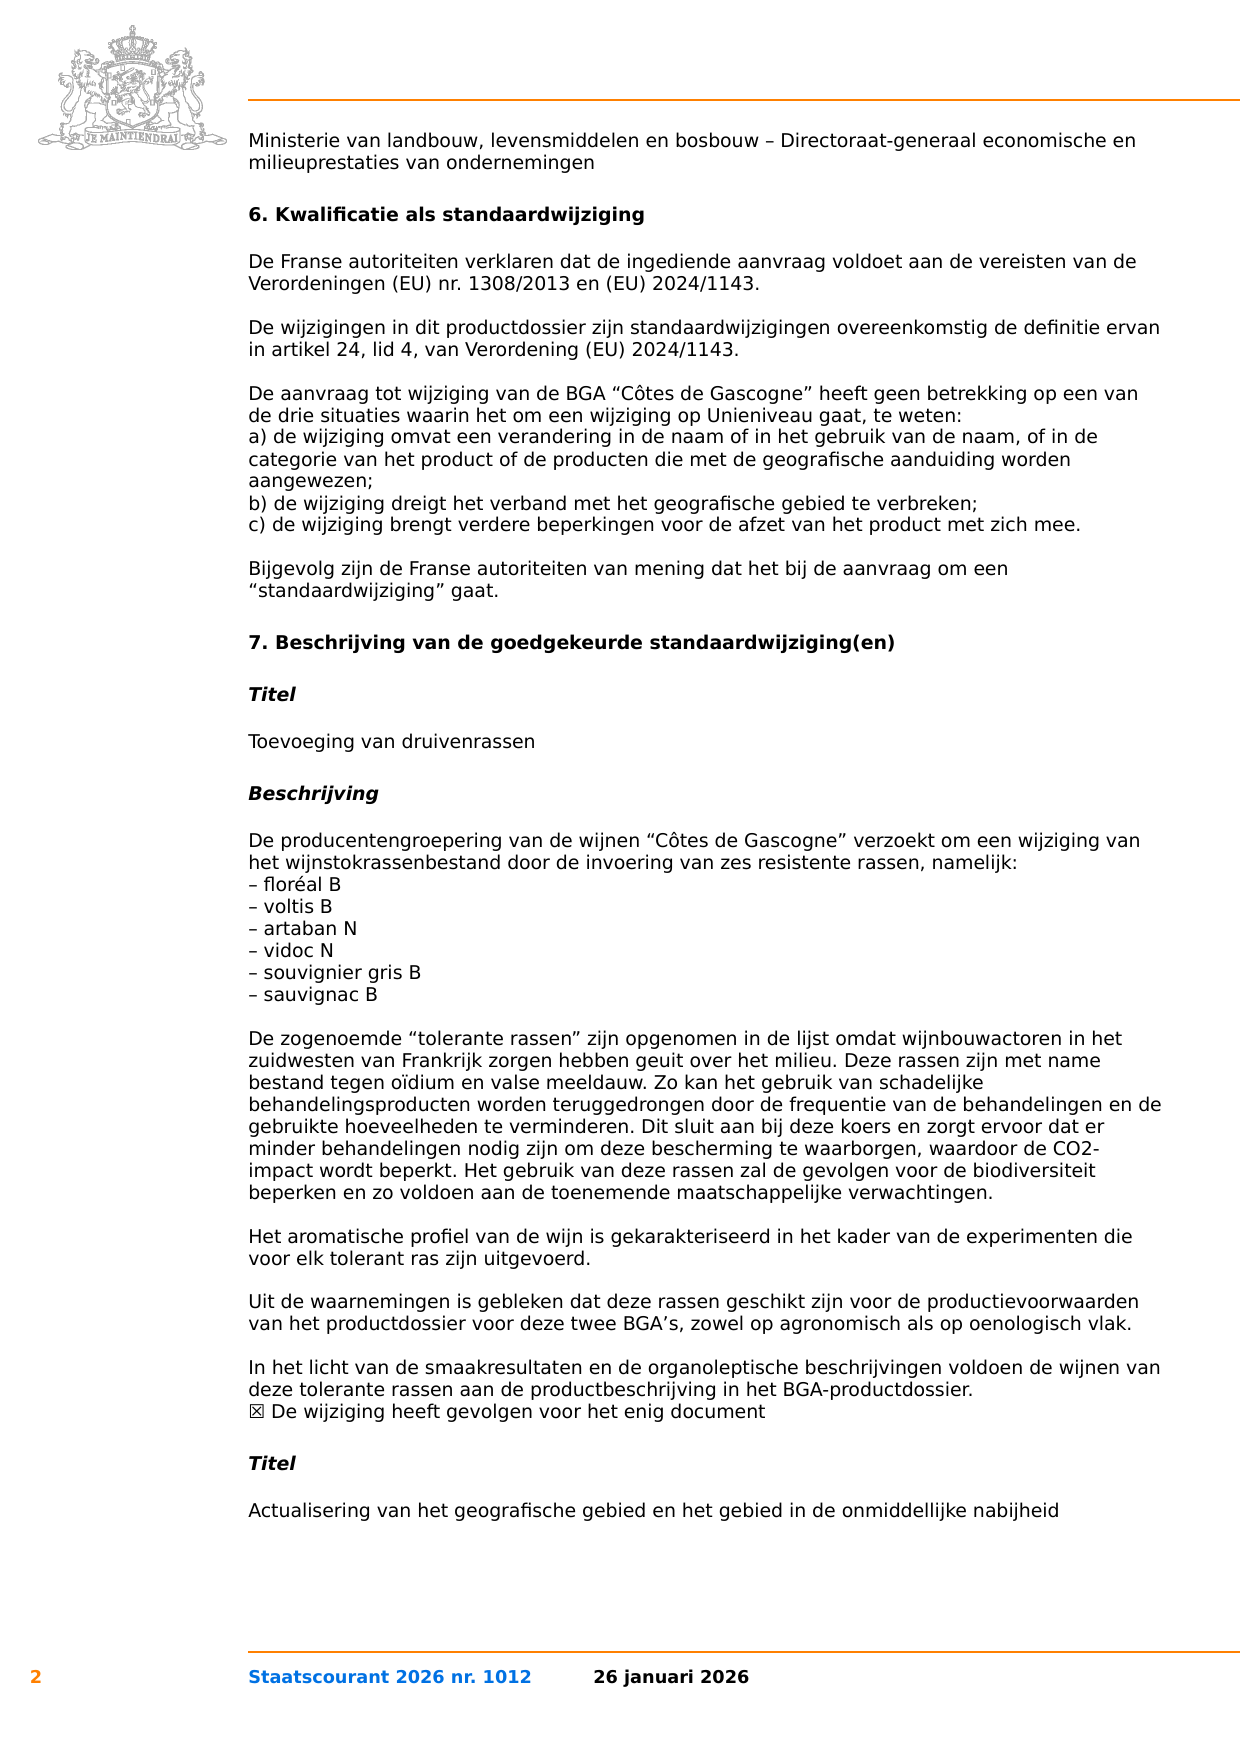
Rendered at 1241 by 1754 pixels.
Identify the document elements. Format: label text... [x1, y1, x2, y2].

text Toevoeging van druivenrassen [248, 731, 1163, 753]
text De Franse autoriteiten verklaren dat de ingediende aanvraag voldoet aan de vereisten van de Verordeningen (EU) nr. 1308/2013 en (EU) 2024/1143. [248, 251, 1163, 295]
subtitle Titel [248, 684, 1163, 706]
text In het licht van de smaakresultaten en de organoleptische beschrijvingen voldoen de wijnen van deze tolerante rassen aan de productbeschrijving in het BGA-productdossier. [248, 1357, 1163, 1401]
text Bijgevolg zijn de Franse autoriteiten van mening dat het bij de aanvraag om een “standaardwijziging” gaat. [248, 558, 1163, 602]
subtitle Beschrijving [248, 783, 1163, 805]
text Uit de waarnemingen is gebleken dat deze rassen geschikt zijn voor de productievoorwaarden van het productdossier voor deze twee BGA’s, zowel op agronomisch als op oenologisch vlak. [248, 1291, 1163, 1335]
text De aanvraag tot wijziging van de BGA “Côtes de Gascogne” heeft geen betrekking op een van de drie situaties waarin het om een wijziging op Unieniveau gaat, te weten: [248, 382, 1163, 426]
text – souvignier gris B [248, 962, 1163, 984]
text c) de wijziging brengt verdere beperkingen voor de afzet van het product met zich mee. [248, 514, 1163, 536]
subtitle 6. Kwalificatie als standaardwijziging [248, 204, 1163, 226]
text De producentengroepering van de wijnen “Côtes de Gascogne” verzoekt om een wijziging van het wijnstokrassenbestand door de invoering van zes resistente rassen, namelijk: [248, 830, 1163, 874]
subtitle Titel [248, 1453, 1163, 1475]
text b) de wijziging dreigt het verband met het geografische gebied te verbreken; [248, 492, 1163, 514]
picture [38, 25, 227, 150]
text De wijzigingen in dit productdossier zijn standaardwijzigingen overeenkomstig de definitie ervan in artikel 24, lid 4, van Verordening (EU) 2024/1143. [248, 317, 1163, 361]
text – artaban N [248, 918, 1163, 940]
text – sauvignac B [248, 984, 1163, 1006]
subtitle 7. Beschrijving van de goedgekeurde standaardwijziging(en) [248, 632, 1163, 654]
text De zogenoemde “tolerante rassen” zijn opgenomen in de lijst omdat wijnbouwactoren in het zuidwesten van Frankrijk zorgen hebben geuit over het milieu. Deze rassen zijn met name bestand tegen oïdium en valse meeldauw. Zo kan het gebruik van schadelijke behandelingsproducten worden teruggedrongen door de frequentie van de behandelingen en de gebruikte hoeveelheden te verminderen. Dit sluit aan bij deze koers en zorgt ervoor dat er minder behandelingen nodig zijn om deze bescherming te waarborgen, waardoor de CO2-impact wordt beperkt. Het gebruik van deze rassen zal de gevolgen voor de biodiversiteit beperken en zo voldoen aan de toenemende maatschappelijke verwachtingen. [248, 1028, 1163, 1204]
text a) de wijziging omvat een verandering in de naam of in het gebruik van de naam, of in de categorie van het product of de producten die met de geografische aanduiding worden aangewezen; [248, 426, 1163, 492]
text – vidoc N [248, 940, 1163, 962]
text Ministerie van landbouw, levensmiddelen en bosbouw – Directoraat-generaal economische en milieuprestaties van ondernemingen [248, 130, 1163, 174]
text – floréal B [248, 874, 1163, 896]
text ☒ De wijziging heeft gevolgen voor het enig document [248, 1401, 1163, 1423]
text Het aromatische profiel van de wijn is gekarakteriseerd in het kader van de experimenten die voor elk tolerant ras zijn uitgevoerd. [248, 1226, 1163, 1269]
text Actualisering van het geografische gebied en het gebied in de onmiddellijke nabijheid [248, 1500, 1163, 1522]
text – voltis B [248, 896, 1163, 918]
